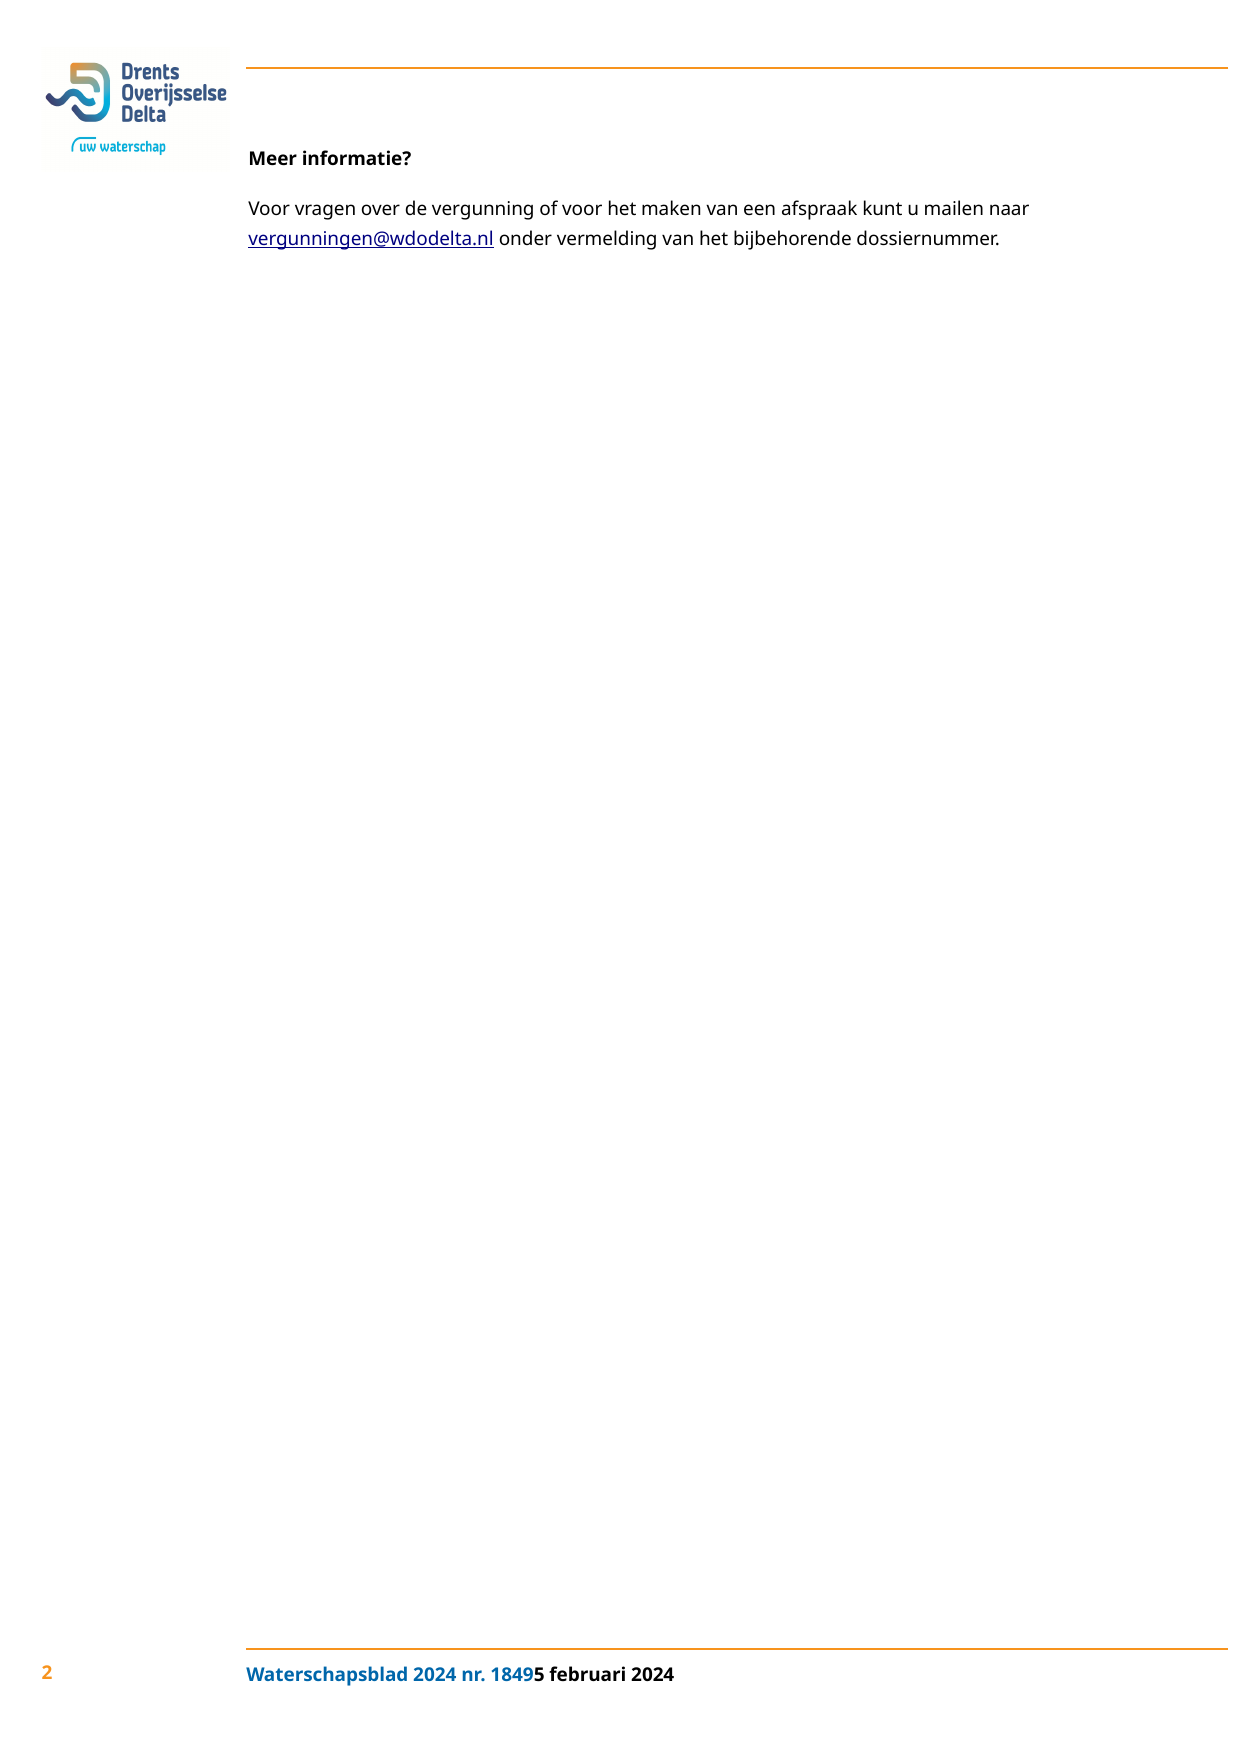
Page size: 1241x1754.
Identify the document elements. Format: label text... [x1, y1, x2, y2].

text Meer informatie? [248, 145, 1152, 171]
picture [41, 47, 231, 172]
text Voor vragen over de vergunning of voor het maken van een afspraak kunt u mailen naar vergunningen@wdodelta.nl onder vermelding van het bijbehorende dossiernummer. [248, 196, 1152, 251]
